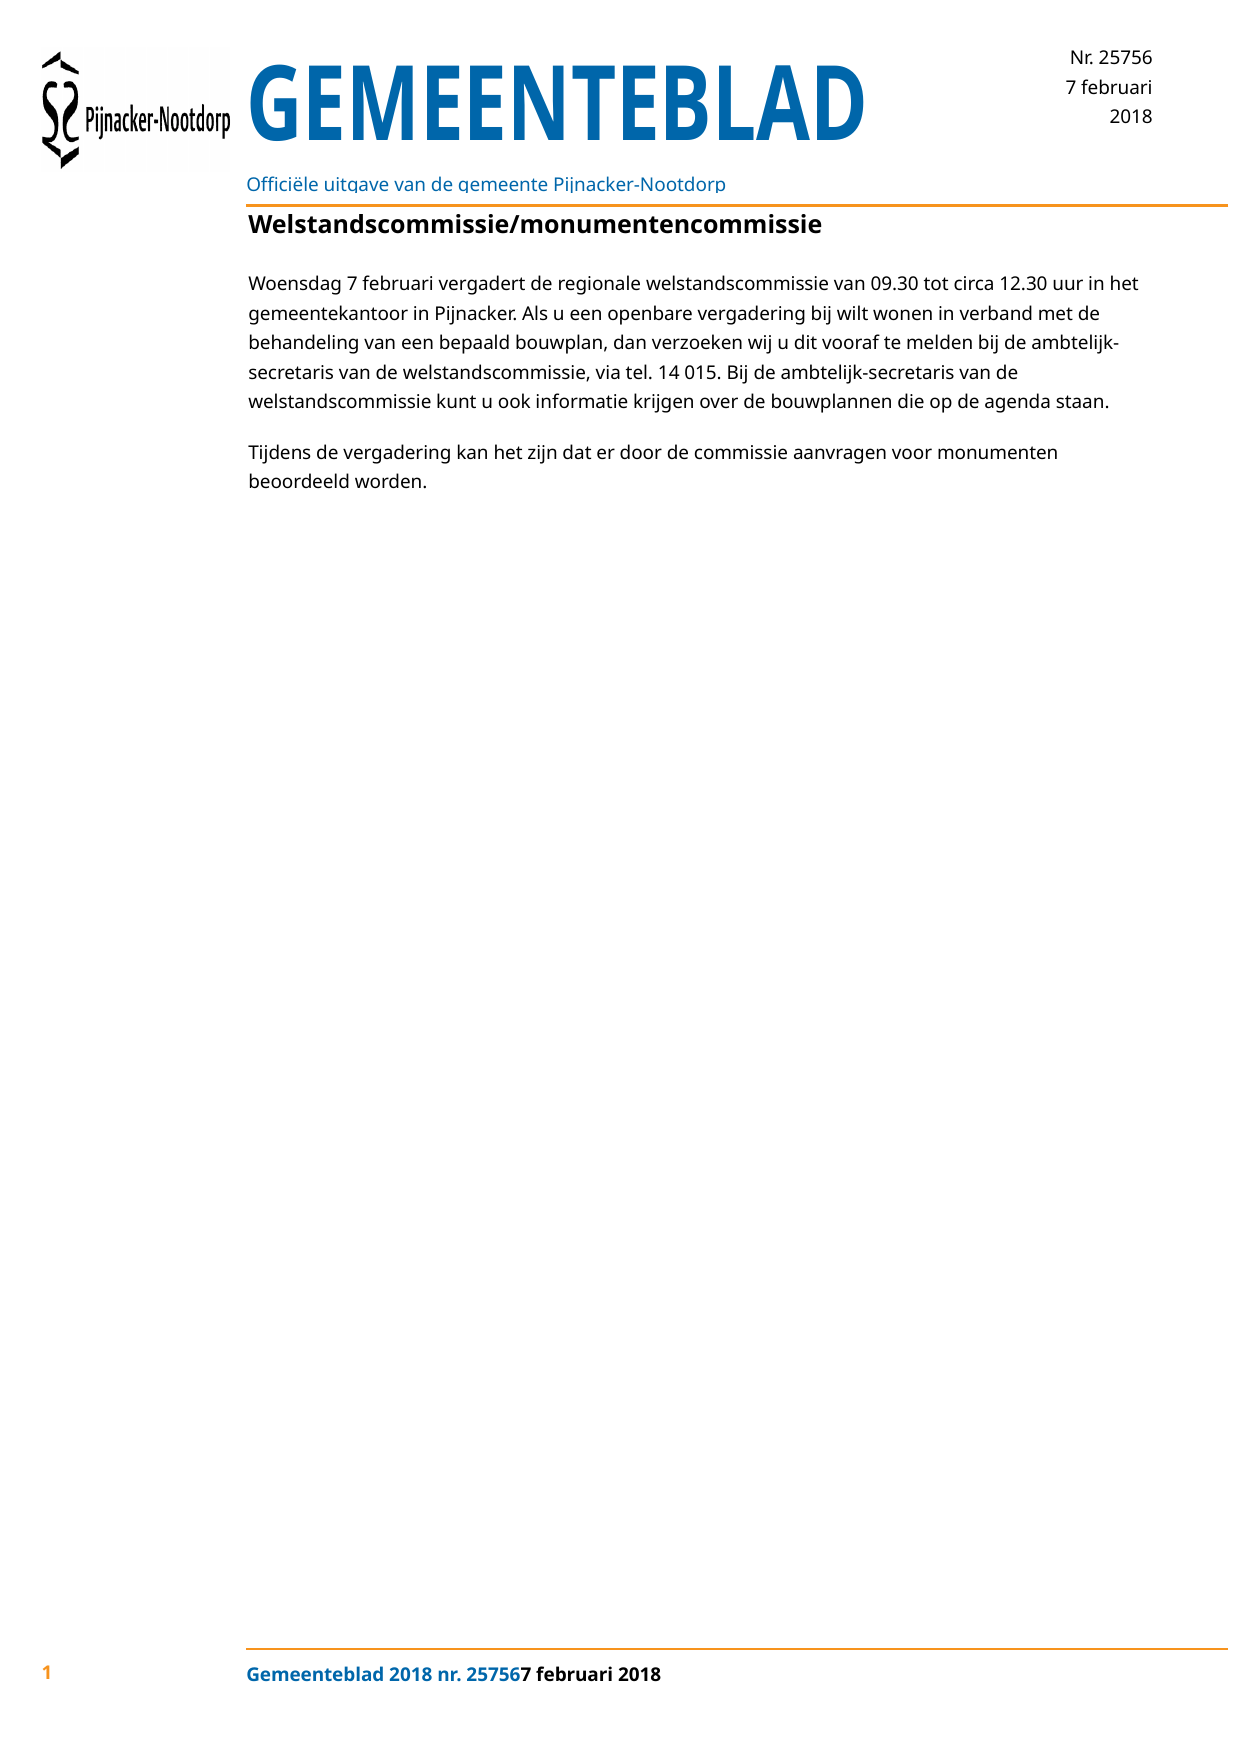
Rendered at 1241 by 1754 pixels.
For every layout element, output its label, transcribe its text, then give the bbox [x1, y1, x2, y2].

text Tijdens de vergadering kan het zijn dat er door de commissie aanvragen voor monumenten beoordeeld worden. [248, 439, 1152, 494]
text Welstandscommissie/monumentencommissie [248, 207, 1152, 241]
text Woensdag 7 februari vergadert de regionale welstandscommissie van 09.30 tot circa 12.30 uur in het gemeentekantoor in Pijnacker. Als u een openbare vergadering bij wilt wonen in verband met de behandeling van een bepaald bouwplan, dan verzoeken wij u dit vooraf te melden bij de ambtelijk-secretaris van de welstandscommissie, via tel. 14 015. Bij de ambtelijk-secretaris van de welstandscommissie kunt u ook informatie krijgen over de bouwplannen die op de agenda staan. [248, 270, 1152, 414]
picture [41, 47, 231, 172]
